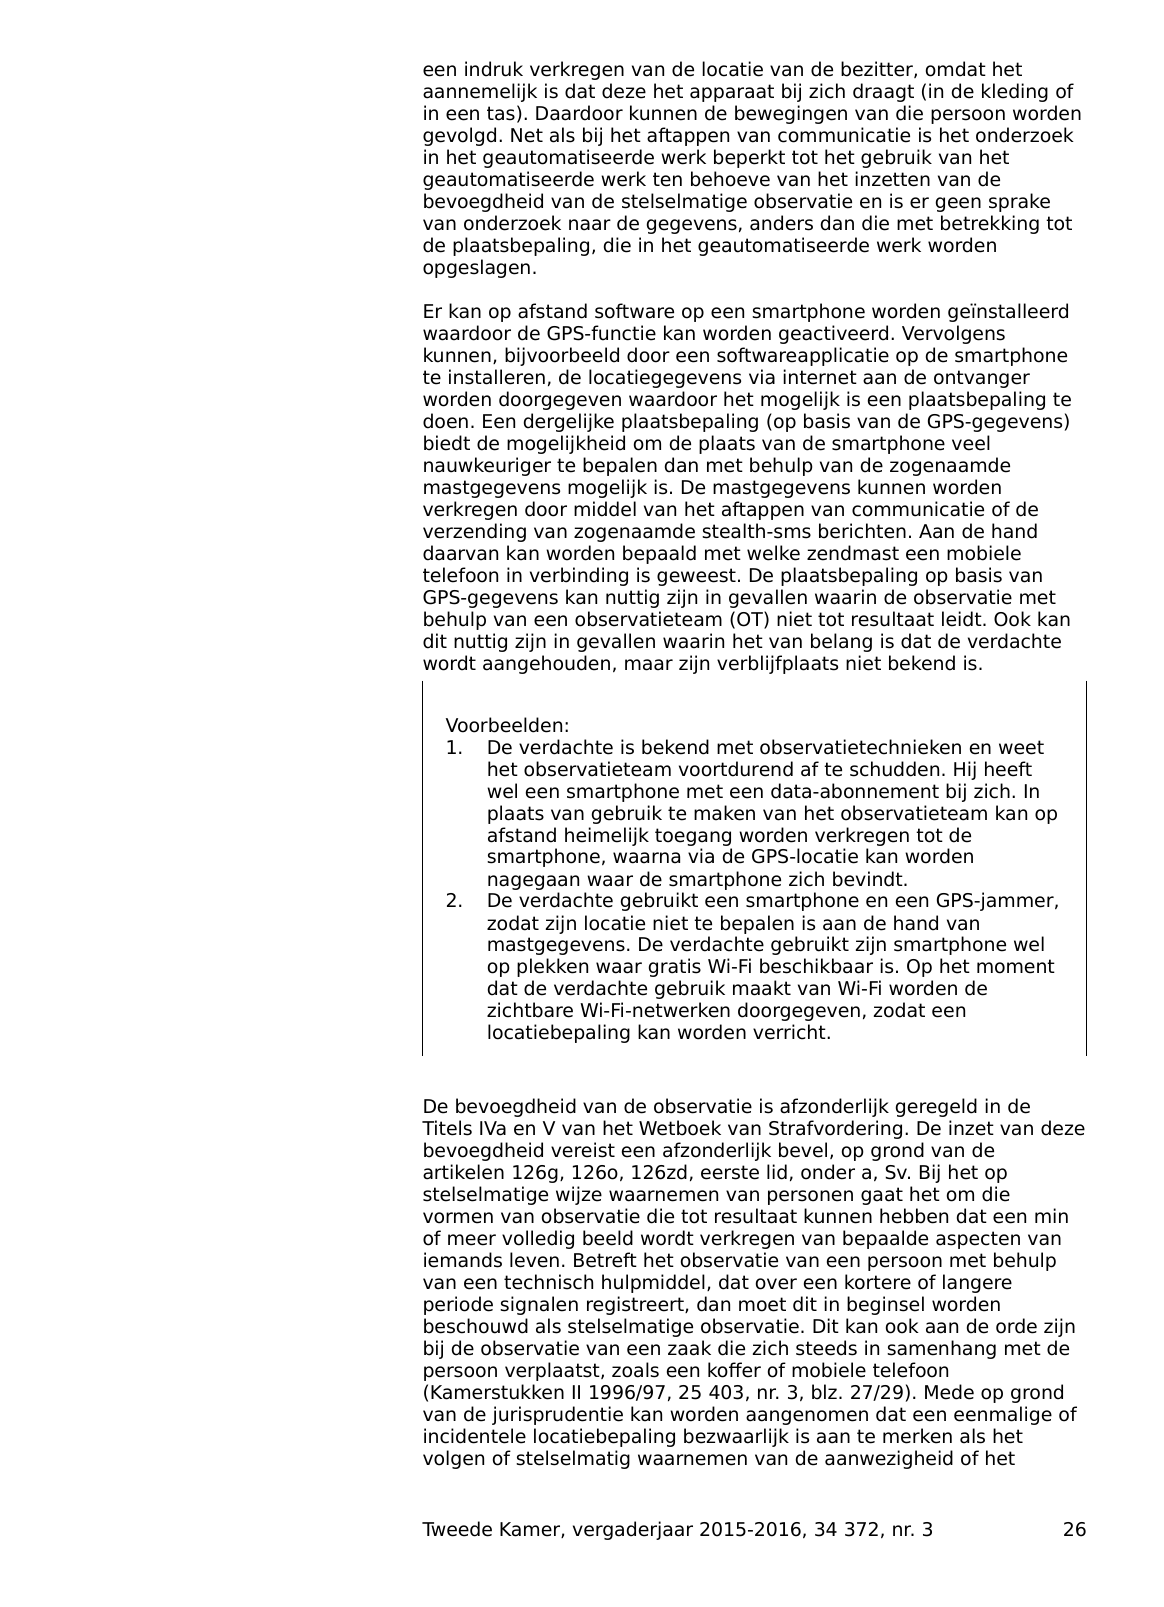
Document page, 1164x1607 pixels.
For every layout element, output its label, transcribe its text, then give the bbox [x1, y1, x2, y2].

text De bevoegdheid van de observatie is afzonderlijk geregeld in de Titels IVa en V van het Wetboek van Strafvordering. De inzet van deze bevoegdheid vereist een afzonderlijk bevel, op grond van de artikelen 126g, 126o, 126zd, eerste lid, onder a, Sv. Bij het op stelselmatige wijze waarnemen van personen gaat het om die vormen van observatie die tot resultaat kunnen hebben dat een min of meer volledig beeld wordt verkregen van bepaalde aspecten van iemands leven. Betreft het observatie van een persoon met behulp van een technisch hulpmiddel, dat over een kortere of langere periode signalen registreert, dan moet dit in beginsel worden beschouwd als stelselmatige observatie. Dit kan ook aan de orde zijn bij de observatie van een zaak die zich steeds in samenhang met de persoon verplaatst, zoals een koffer of mobiele telefoon (Kamerstukken II 1996/97, 25 403, nr. 3, blz. 27/29). Mede op grond van de jurisprudentie kan worden aangenomen dat een eenmalige of incidentele locatiebepaling bezwaarlijk is aan te merken als het volgen of stelselmatig waarnemen van de aanwezigheid of het [422, 1096, 1087, 1469]
text een indruk verkregen van de locatie van de bezitter, omdat het aannemelijk is dat deze het apparaat bij zich draagt (in de kleding of in een tas). Daardoor kunnen de bewegingen van die persoon worden gevolgd. Net als bij het aftappen van communicatie is het onderzoek in het geautomatiseerde werk beperkt tot het gebruik van het geautomatiseerde werk ten behoeve van het inzetten van de bevoegdheid van de stelselmatige observatie en is er geen sprake van onderzoek naar de gegevens, anders dan die met betrekking tot de plaatsbepaling, die in het geautomatiseerde werk worden opgeslagen. [422, 59, 1087, 279]
text Er kan op afstand software op een smartphone worden geïnstalleerd waardoor de GPS-functie kan worden geactiveerd. Vervolgens kunnen, bijvoorbeeld door een softwareapplicatie op de smartphone te installeren, de locatiegegevens via internet aan de ontvanger worden doorgegeven waardoor het mogelijk is een plaatsbepaling te doen. Een dergelijke plaatsbepaling (op basis van de GPS-gegevens) biedt de mogelijkheid om de plaats van de smartphone veel nauwkeuriger te bepalen dan met behulp van de zogenaamde mastgegevens mogelijk is. De mastgegevens kunnen worden verkregen door middel van het aftappen van communicatie of de verzending van zogenaamde stealth-sms berichten. Aan de hand daarvan kan worden bepaald met welke zendmast een mobiele telefoon in verbinding is geweest. De plaatsbepaling op basis van GPS-gegevens kan nuttig zijn in gevallen waarin de observatie met behulp van een observatieteam (OT) niet tot resultaat leidt. Ook kan dit nuttig zijn in gevallen waarin het van belang is dat de verdachte wordt aangehouden, maar zijn verblijfplaats niet bekend is. [422, 301, 1087, 675]
table_header Voorbeelden: 1. De verdachte is bekend met observatietechnieken en weet het observatieteam voortdurend af te schudden. Hij heeft wel een smartphone met een data-abonnement bij zich. In plaats van gebruik te maken van het observatieteam kan op afstand heimelijk toegang worden verkregen tot de smartphone, waarna via de GPS-locatie kan worden nagegaan waar de smartphone zich bevindt. 2. De verdachte gebruikt een smartphone en een GPS-jammer, zodat zijn locatie niet te bepalen is aan de hand van mastgegevens. De verdachte gebruikt zijn smartphone wel op plekken waar gratis Wi-Fi beschikbaar is. Op het moment dat de verdachte gebruik maakt van Wi-Fi worden de zichtbare Wi-Fi-netwerken doorgegeven, zodat een locatiebepaling kan worden verricht. [423, 681, 1086, 1056]
